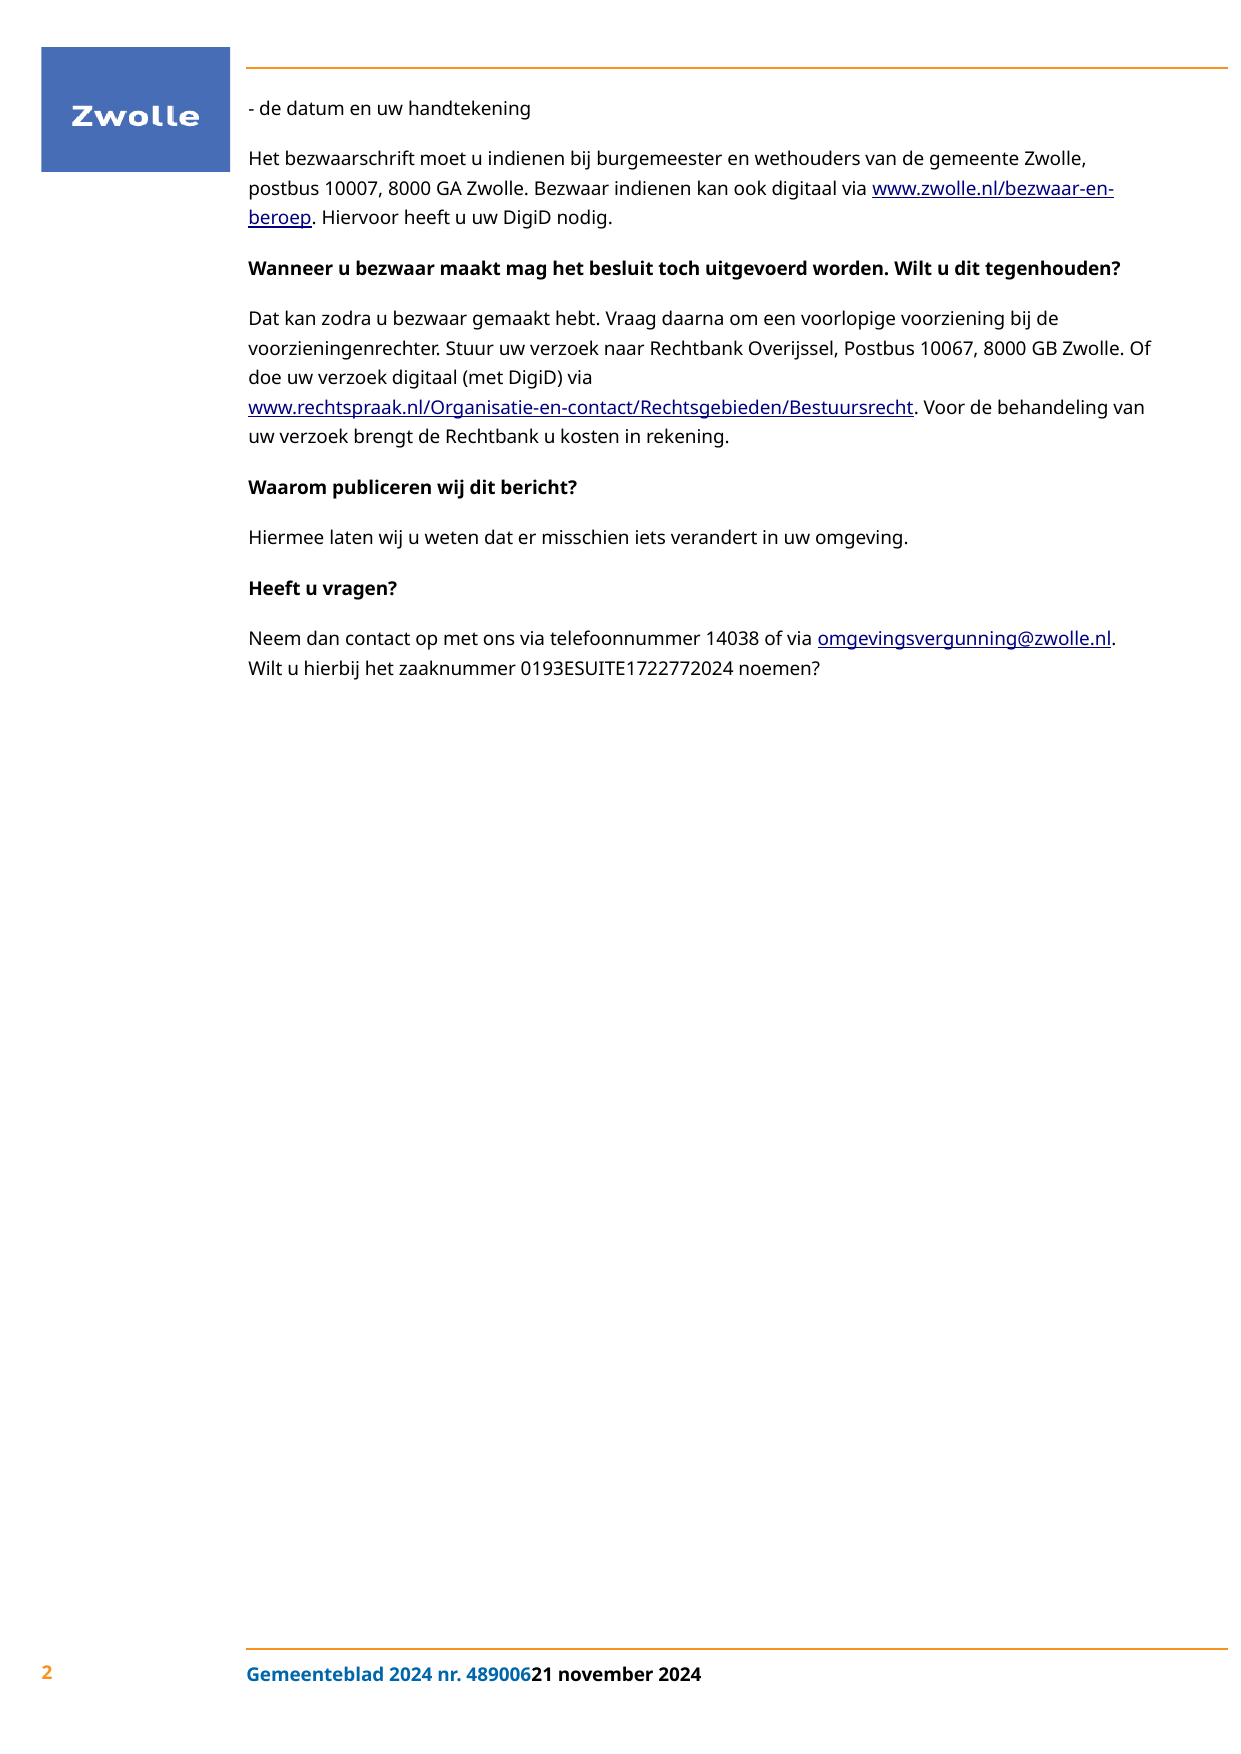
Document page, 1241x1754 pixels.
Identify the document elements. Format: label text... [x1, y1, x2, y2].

text Hiermee laten wij u weten dat er misschien iets verandert in uw omgeving. [248, 524, 1152, 550]
picture [41, 47, 231, 172]
text Wanneer u bezwaar maakt mag het besluit toch uitgevoerd worden. Wilt u dit tegenhouden? [248, 255, 1152, 281]
text - de datum en uw handtekening [248, 95, 1152, 121]
text Neem dan contact op met ons via telefoonnummer 14038 of via omgevingsvergunning@zwolle.nl. Wilt u hierbij het zaaknummer 0193ESUITE1722772024 noemen? [248, 625, 1152, 681]
text Heeft u vragen? [248, 575, 1152, 601]
text Dat kan zodra u bezwaar gemaakt hebt. Vraag daarna om een voorlopige voorziening bij de voorzieningenrechter. Stuur uw verzoek naar Rechtbank Overijssel, Postbus 10067, 8000 GB Zwolle. Of doe uw verzoek digitaal (met DigiD) via www.rechtspraak.nl/Organisatie-en-contact/Rechtsgebieden/Bestuursrecht. Voor de behandeling van uw verzoek brengt de Rechtbank u kosten in rekening. [248, 305, 1152, 449]
text Het bezwaarschrift moet u indienen bij burgemeester en wethouders van de gemeente Zwolle, postbus 10007, 8000 GA Zwolle. Bezwaar indienen kan ook digitaal via www.zwolle.nl/bezwaar-en-beroep. Hiervoor heeft u uw DigiD nodig. [248, 145, 1152, 230]
text Waarom publiceren wij dit bericht? [248, 474, 1152, 500]
